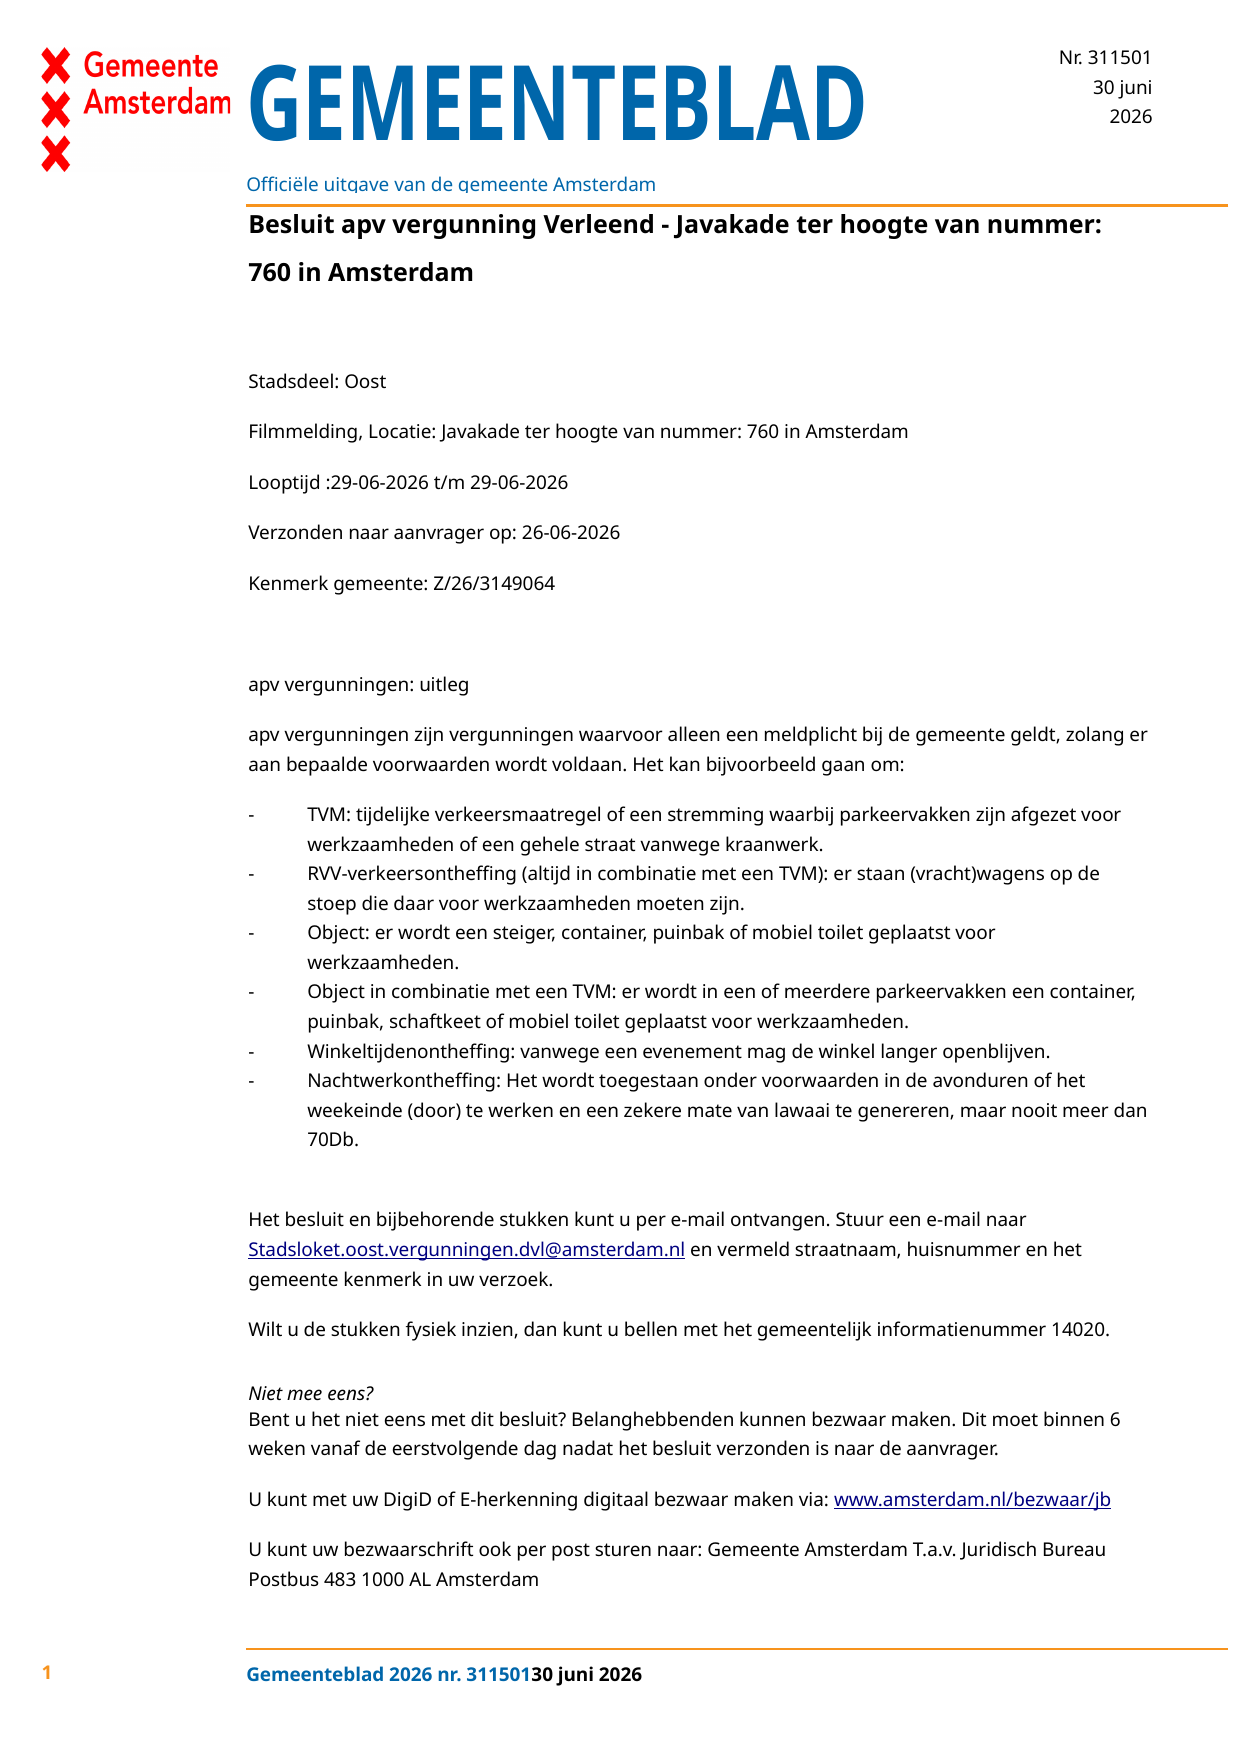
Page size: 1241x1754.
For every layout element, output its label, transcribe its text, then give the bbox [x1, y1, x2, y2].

text Stadsdeel: Oost [248, 368, 1152, 394]
list RVV-verkeersontheffing (altijd in combinatie met een TVM): er staan (vracht)wagens op de stoep die daar voor werkzaamheden moeten zijn. [248, 860, 1152, 916]
text Kenmerk gemeente: Z/26/3149064 [248, 570, 1152, 596]
text Looptijd :29-06-2026 t/m 29-06-2026 [248, 469, 1152, 495]
text Besluit apv vergunning Verleend - Javakade ter hoogte van nummer: 760 in Amsterdam [248, 207, 1152, 288]
text U kunt met uw DigiD of E-herkenning digitaal bezwaar maken via: www.amsterdam.nl/bezwaar/jb [248, 1486, 1152, 1512]
list Object: er wordt een steiger, container, puinbak of mobiel toilet geplaatst voor werkzaamheden. [248, 919, 1152, 975]
text apv vergunningen: uitleg [248, 671, 1152, 697]
list TVM: tijdelijke verkeersmaatregel of een stremming waarbij parkeervakken zijn afgezet voor werkzaamheden of een gehele straat vanwege kraanwerk. [248, 801, 1152, 857]
text apv vergunningen zijn vergunningen waarvoor alleen een meldplicht bij de gemeente geldt, zolang er aan bepaalde voorwaarden wordt voldaan. Het kan bijvoorbeeld gaan om: [248, 721, 1152, 777]
picture [41, 47, 231, 172]
text Bent u het niet eens met dit besluit? Belanghebbenden kunnen bezwaar maken. Dit moet binnen 6 weken vanaf de eerstvolgende dag nadat het besluit verzonden is naar de aanvrager. [248, 1406, 1152, 1461]
list Nachtwerkontheffing: Het wordt toegestaan onder voorwaarden in de avonduren of het weekeinde (door) te werken en een zekere mate van lawaai te genereren, maar nooit meer dan 70Db. [248, 1067, 1152, 1152]
list Winkeltijdenontheffing: vanwege een evenement mag de winkel langer openblijven. [248, 1038, 1152, 1064]
text Het besluit en bijbehorende stukken kunt u per e-mail ontvangen. Stuur een e-mail naar Stadsloket.oost.vergunningen.dvl@amsterdam.nl en vermeld straatnaam, huisnummer en het gemeente kenmerk in uw verzoek. [248, 1207, 1152, 1292]
text Verzonden naar aanvrager op: 26-06-2026 [248, 519, 1152, 545]
text U kunt uw bezwaarschrift ook per post sturen naar: Gemeente Amsterdam T.a.v. Juridisch Bureau Postbus 483 1000 AL Amsterdam [248, 1536, 1152, 1592]
list Object in combinatie met een TVM: er wordt in een of meerdere parkeervakken een container, puinbak, schaftkeet of mobiel toilet geplaatst voor werkzaamheden. [248, 979, 1152, 1034]
text Niet mee eens? [248, 1380, 1152, 1406]
text Filmmelding, Locatie: Javakade ter hoogte van nummer: 760 in Amsterdam [248, 419, 1152, 444]
text Wilt u de stukken fysiek inzien, dan kunt u bellen met het gemeentelijk informatienummer 14020. [248, 1316, 1152, 1342]
